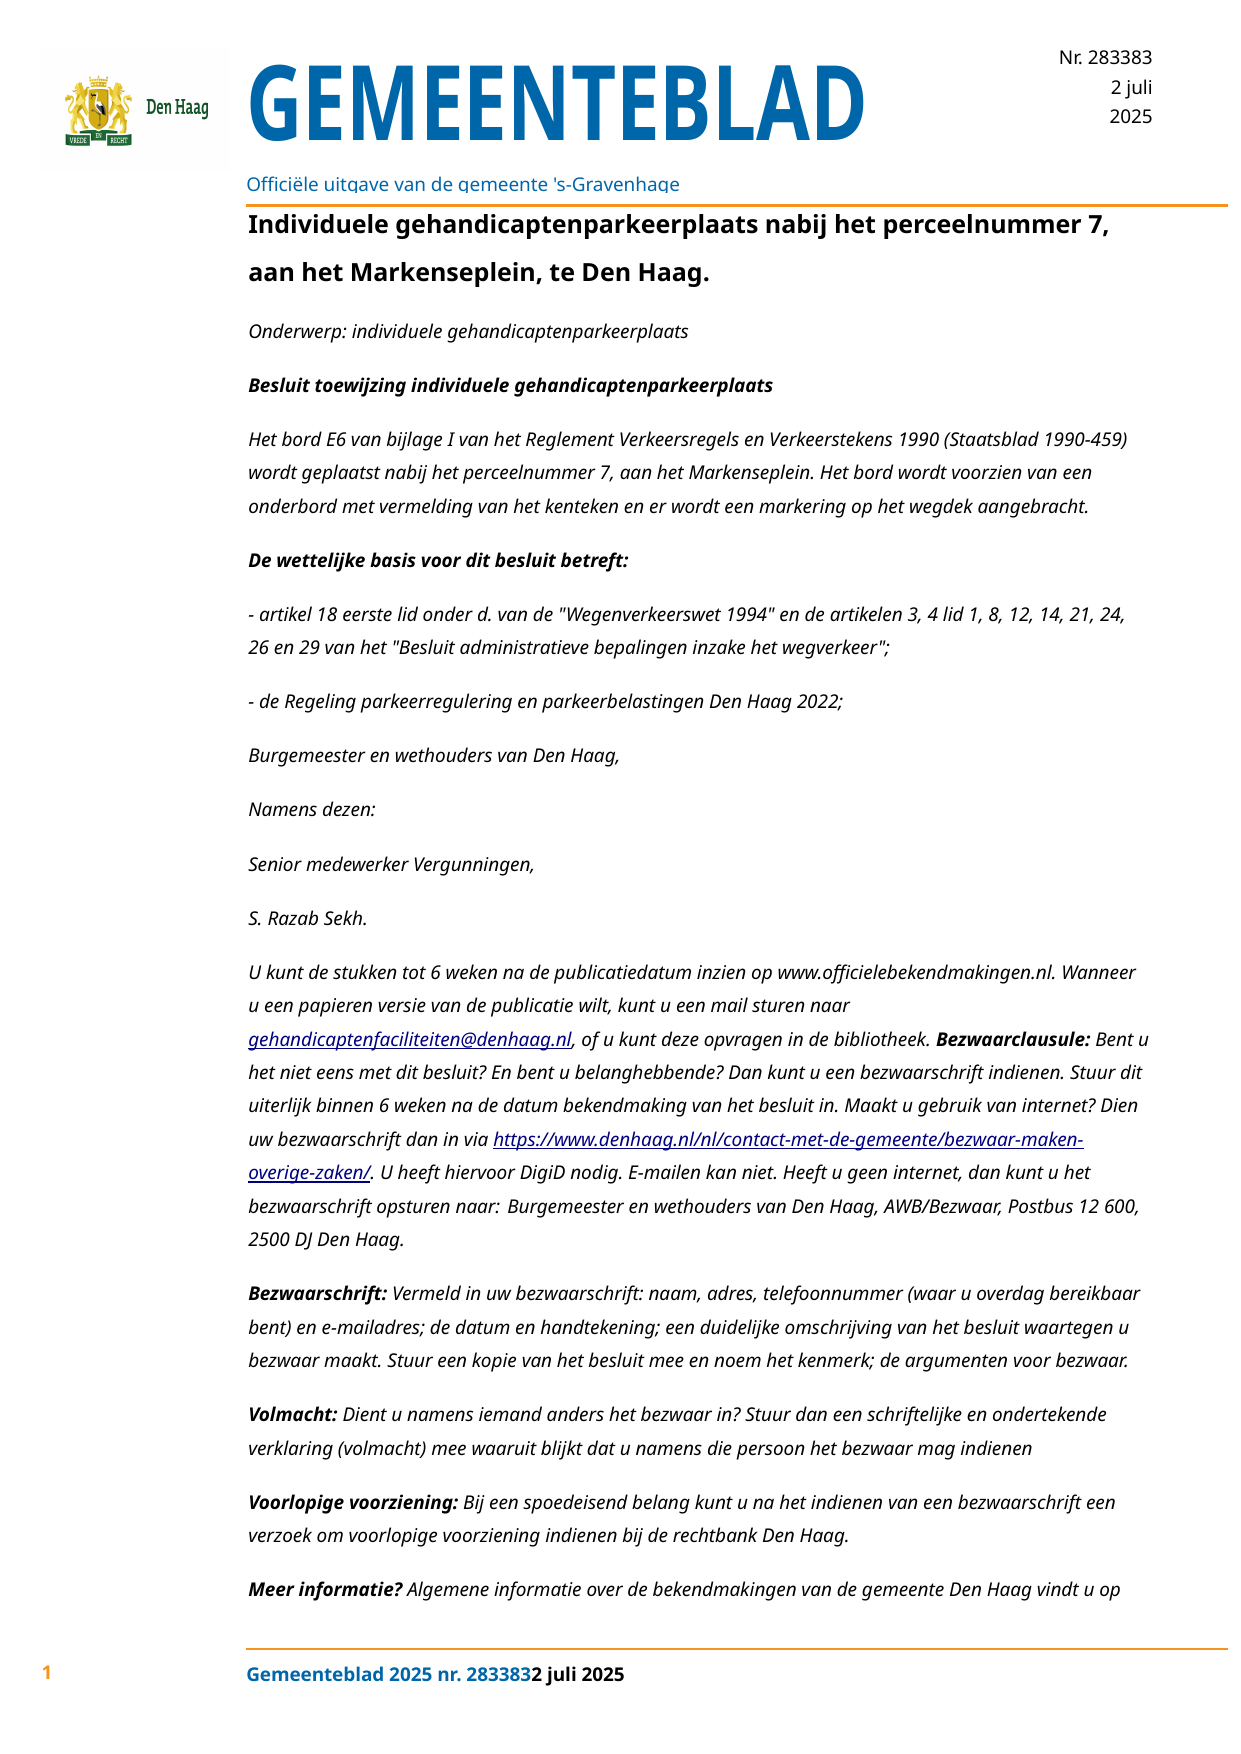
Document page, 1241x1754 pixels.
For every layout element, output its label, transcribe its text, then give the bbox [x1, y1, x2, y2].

text Meer informatie? Algemene informatie over de bekendmakingen van de gemeente Den Haag vindt u op [248, 1576, 1152, 1602]
text Voorlopige voorziening: Bij een spoedeisend belang kunt u na het indienen van een bezwaarschrift een verzoek om voorlopige voorziening indienen bij de rechtbank Den Haag. [248, 1489, 1152, 1548]
text Burgemeester en wethouders van Den Haag, [248, 743, 1152, 768]
text Onderwerp: individuele gehandicaptenparkeerplaats [248, 318, 1152, 344]
text - de Regeling parkeerregulering en parkeerbelastingen Den Haag 2022; [248, 688, 1152, 714]
text Senior medewerker Vergunningen, [248, 851, 1152, 876]
text U kunt de stukken tot 6 weken na de publicatiedatum inzien op www.officielebekendmakingen.nl. Wanneer u een papieren versie van de publicatie wilt, kunt u een mail sturen naar gehandicaptenfaciliteiten@denhaag.nl, of u kunt deze opvragen in de bibliotheek. Bezwaarclausule: Bent u het niet eens met dit besluit? En bent u belanghebbende? Dan kunt u een bezwaarschrift indienen. Stuur dit uiterlijk binnen 6 weken na de datum bekendmaking van het besluit in. Maakt u gebruik van internet? Dien uw bezwaarschrift dan in via https://www.denhaag.nl/nl/contact-met-de-gemeente/bezwaar-maken-overige-zaken/. U heeft hiervoor DigiD nodig. E-mailen kan niet. Heeft u geen internet, dan kunt u het bezwaarschrift opsturen naar: Burgemeester en wethouders van Den Haag, AWB/Bezwaar, Postbus 12 600, 2500 DJ Den Haag. [248, 959, 1152, 1252]
picture [41, 47, 231, 172]
text Volmacht: Dient u namens iemand anders het bezwaar in? Stuur dan een schriftelijke en ondertekende verklaring (volmacht) mee waaruit blijkt dat u namens die persoon het bezwaar mag indienen [248, 1401, 1152, 1461]
text Besluit toewijzing individuele gehandicaptenparkeerplaats [248, 372, 1152, 398]
text Bezwaarschrift: Vermeld in uw bezwaarschrift: naam, adres, telefoonnummer (waar u overdag bereikbaar bent) en e-mailadres; de datum en handtekening; een duidelijke omschrijving van het besluit waartegen u bezwaar maakt. Stuur een kopie van het besluit mee en noem het kenmerk; de argumenten voor bezwaar. [248, 1280, 1152, 1373]
text S. Razab Sekh. [248, 905, 1152, 931]
text - artikel 18 eerste lid onder d. van de "Wegenverkeerswet 1994" en de artikelen 3, 4 lid 1, 8, 12, 14, 21, 24, 26 en 29 van het "Besluit administratieve bepalingen inzake het wegverkeer"; [248, 601, 1152, 660]
text Namens dezen: [248, 797, 1152, 822]
text Individuele gehandicaptenparkeerplaats nabij het perceelnummer 7, aan het Markenseplein, te Den Haag. [248, 207, 1152, 288]
text De wettelijke basis voor dit besluit betreft: [248, 547, 1152, 573]
text Het bord E6 van bijlage I van het Reglement Verkeersregels en Verkeerstekens 1990 (Staatsblad 1990-459) wordt geplaatst nabij het perceelnummer 7, aan het Markenseplein. Het bord wordt voorzien van een onderbord met vermelding van het kenteken en er wordt een markering op het wegdek aangebracht. [248, 426, 1152, 519]
